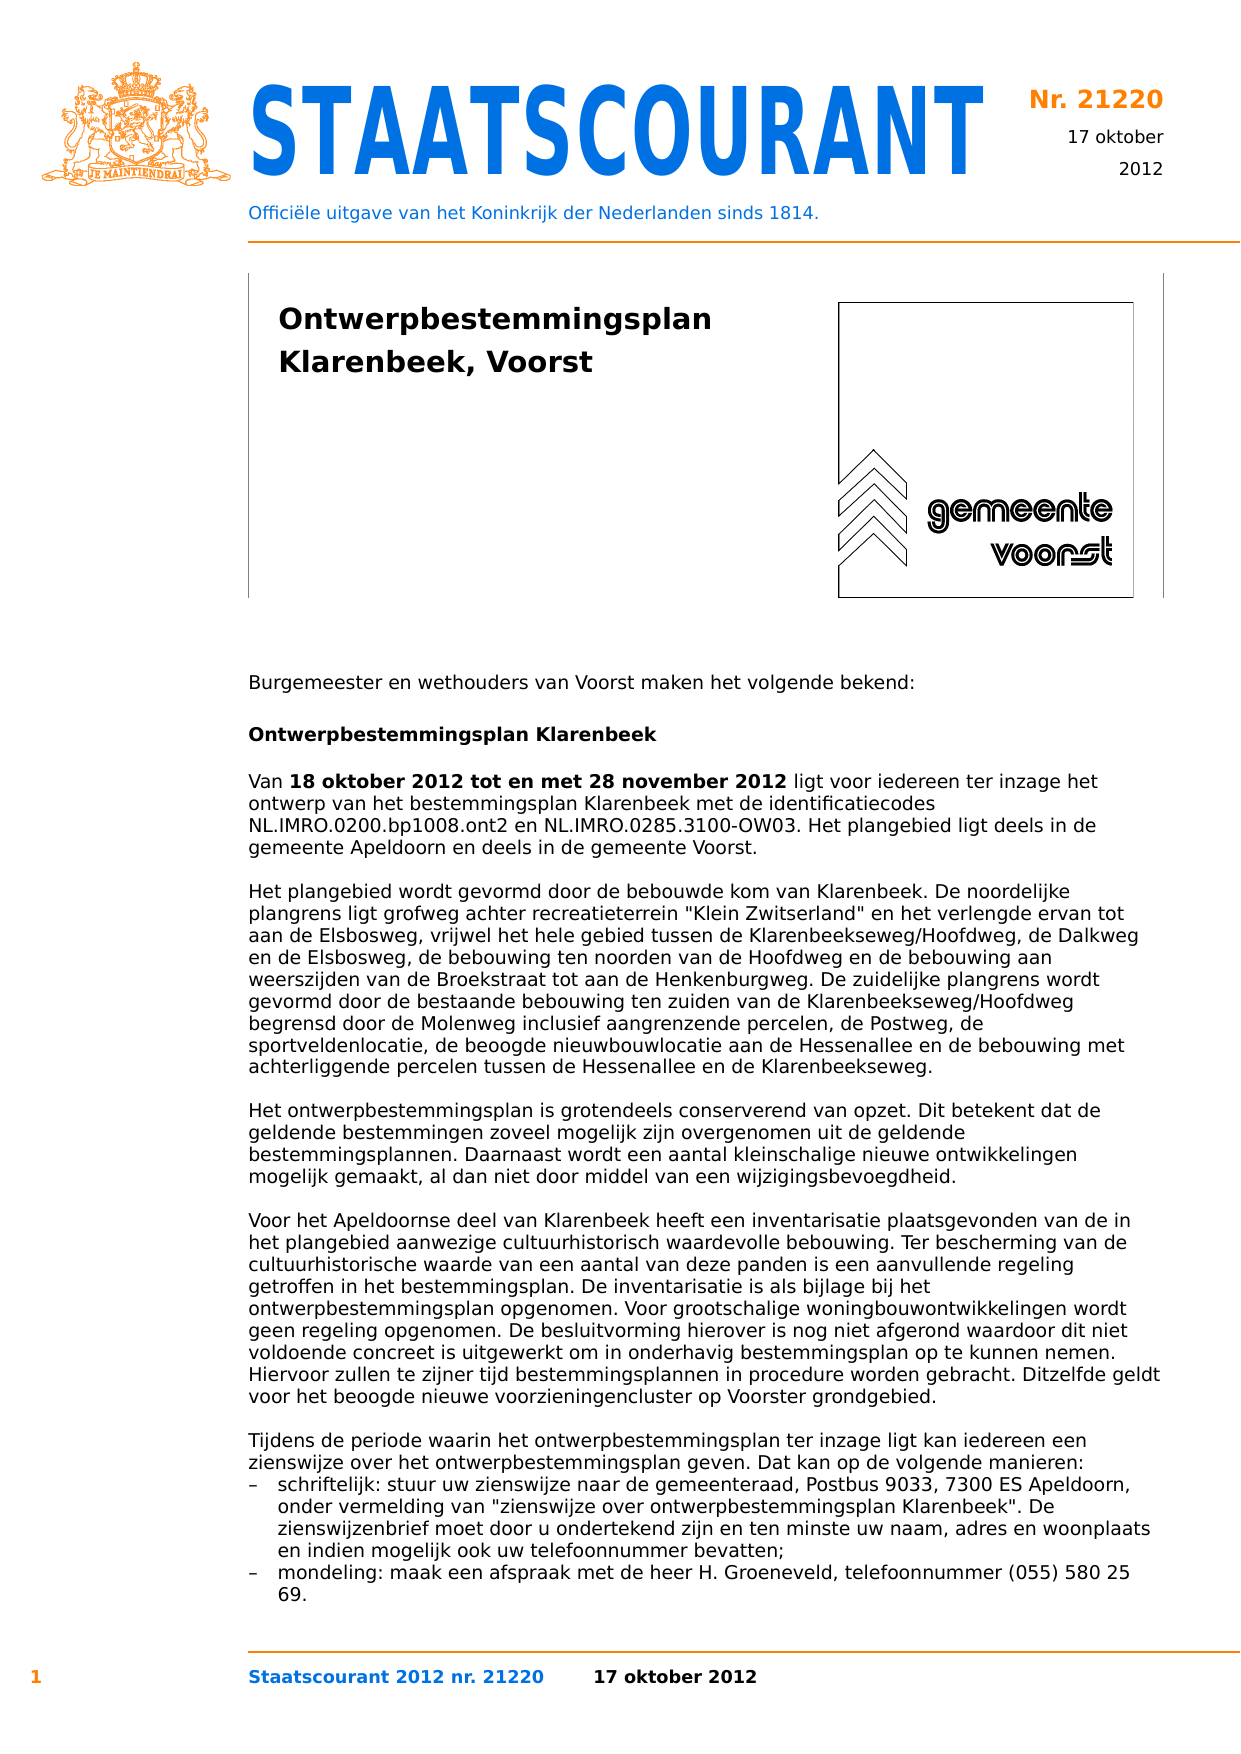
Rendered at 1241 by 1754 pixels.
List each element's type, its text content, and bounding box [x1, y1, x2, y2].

text – mondeling: maak een afspraak met de heer H. Groeneveld, telefoonnummer (055) 580 25 69. [248, 1562, 1163, 1606]
text Burgemeester en wethouders van Voorst maken het volgende bekend: [248, 672, 1163, 694]
table_header STAATSCOURANT [248, 62, 998, 203]
text Van 18 oktober 2012 tot en met 28 november 2012 ligt voor iedereen ter inzage het ontwerp van het bestemmingsplan Klarenbeek met de identificatiecodes NL.IMRO.0200.bp1008.ont2 en NL.IMRO.0285.3100-OW03. Het plangebied ligt deels in de gemeente Apeldoorn en deels in de gemeente Voorst. [248, 771, 1163, 859]
picture [41, 62, 231, 186]
table_cell 2012 [998, 153, 1240, 203]
text Tijdens de periode waarin het ontwerpbestemmingsplan ter inzage ligt kan iedereen een zienswijze over het ontwerpbestemmingsplan geven. Dat kan op de volgende manieren: [248, 1430, 1163, 1474]
text Voor het Apeldoornse deel van Klarenbeek heeft een inventarisatie plaatsgevonden van de in het plangebied aanwezige cultuurhistorisch waardevolle bebouwing. Ter bescherming van de cultuurhistorische waarde van een aantal van deze panden is een aanvullende regeling getroffen in het bestemmingsplan. De inventarisatie is als bijlage bij het ontwerpbestemmingsplan opgenomen. Voor grootschalige woningbouwontwikkelingen wordt geen regeling opgenomen. De besluitvorming hierover is nog niet afgerond waardoor dit niet voldoende concreet is uitgewerkt om in onderhavig bestemmingsplan op te kunnen nemen. Hiervoor zullen te zijner tijd bestemmingsplannen in procedure worden gebracht. Ditzelfde geldt voor het beoogde nieuwe voorzieningencluster op Voorster grondgebied. [248, 1210, 1163, 1408]
text Het ontwerpbestemmingsplan is grotendeels conserverend van opzet. Dit betekent dat de geldende bestemmingen zoveel mogelijk zijn overgenomen uit de geldende bestemmingsplannen. Daarnaast wordt een aantal kleinschalige nieuwe ontwikkelingen mogelijk gemaakt, al dan niet door middel van een wijzigingsbevoegdheid. [248, 1100, 1163, 1188]
picture [838, 302, 1134, 598]
text Het plangebied wordt gevormd door de bebouwde kom van Klarenbeek. De noordelijke plangrens ligt grofweg achter recreatieterrein "Klein Zwitserland" en het verlengde ervan tot aan de Elsbosweg, vrijwel het hele gebied tussen de Klarenbeekseweg/Hoofdweg, de Dalkweg en de Elsbosweg, de bebouwing ten noorden van de Hoofdweg en de bebouwing aan weerszijden van de Broekstraat tot aan de Henkenburgweg. De zuidelijke plangrens wordt gevormd door de bestaande bebouwing ten zuiden van de Klarenbeekseweg/Hoofdweg begrensd door de Molenweg inclusief aangrenzende percelen, de Postweg, de sportveldenlocatie, de beoogde nieuwbouwlocatie aan de Hessenallee en de bebouwing met achterliggende percelen tussen de Hessenallee en de Klarenbeekseweg. [248, 881, 1163, 1078]
subtitle Ontwerpbestemmingsplan Klarenbeek [248, 724, 1163, 746]
table_header Nr. 21220 [998, 62, 1240, 121]
table_cell 17 oktober [998, 121, 1240, 153]
subtitle Ontwerpbestemmingsplan Klarenbeek, Voorst [249, 273, 1163, 598]
text – schriftelijk: stuur uw zienswijze naar de gemeenteraad, Postbus 9033, 7300 ES Apeldoorn, onder vermelding van "zienswijze over ontwerpbestemmingsplan Klarenbeek". De zienswijzenbrief moet door u ondertekend zijn en ten minste uw naam, adres en woonplaats en indien mogelijk ook uw telefoonnummer bevatten; [248, 1474, 1163, 1562]
table_header [25, 62, 248, 241]
table_cell Officiële uitgave van het Koninkrijk der Nederlanden sinds 1814. [248, 203, 1240, 241]
